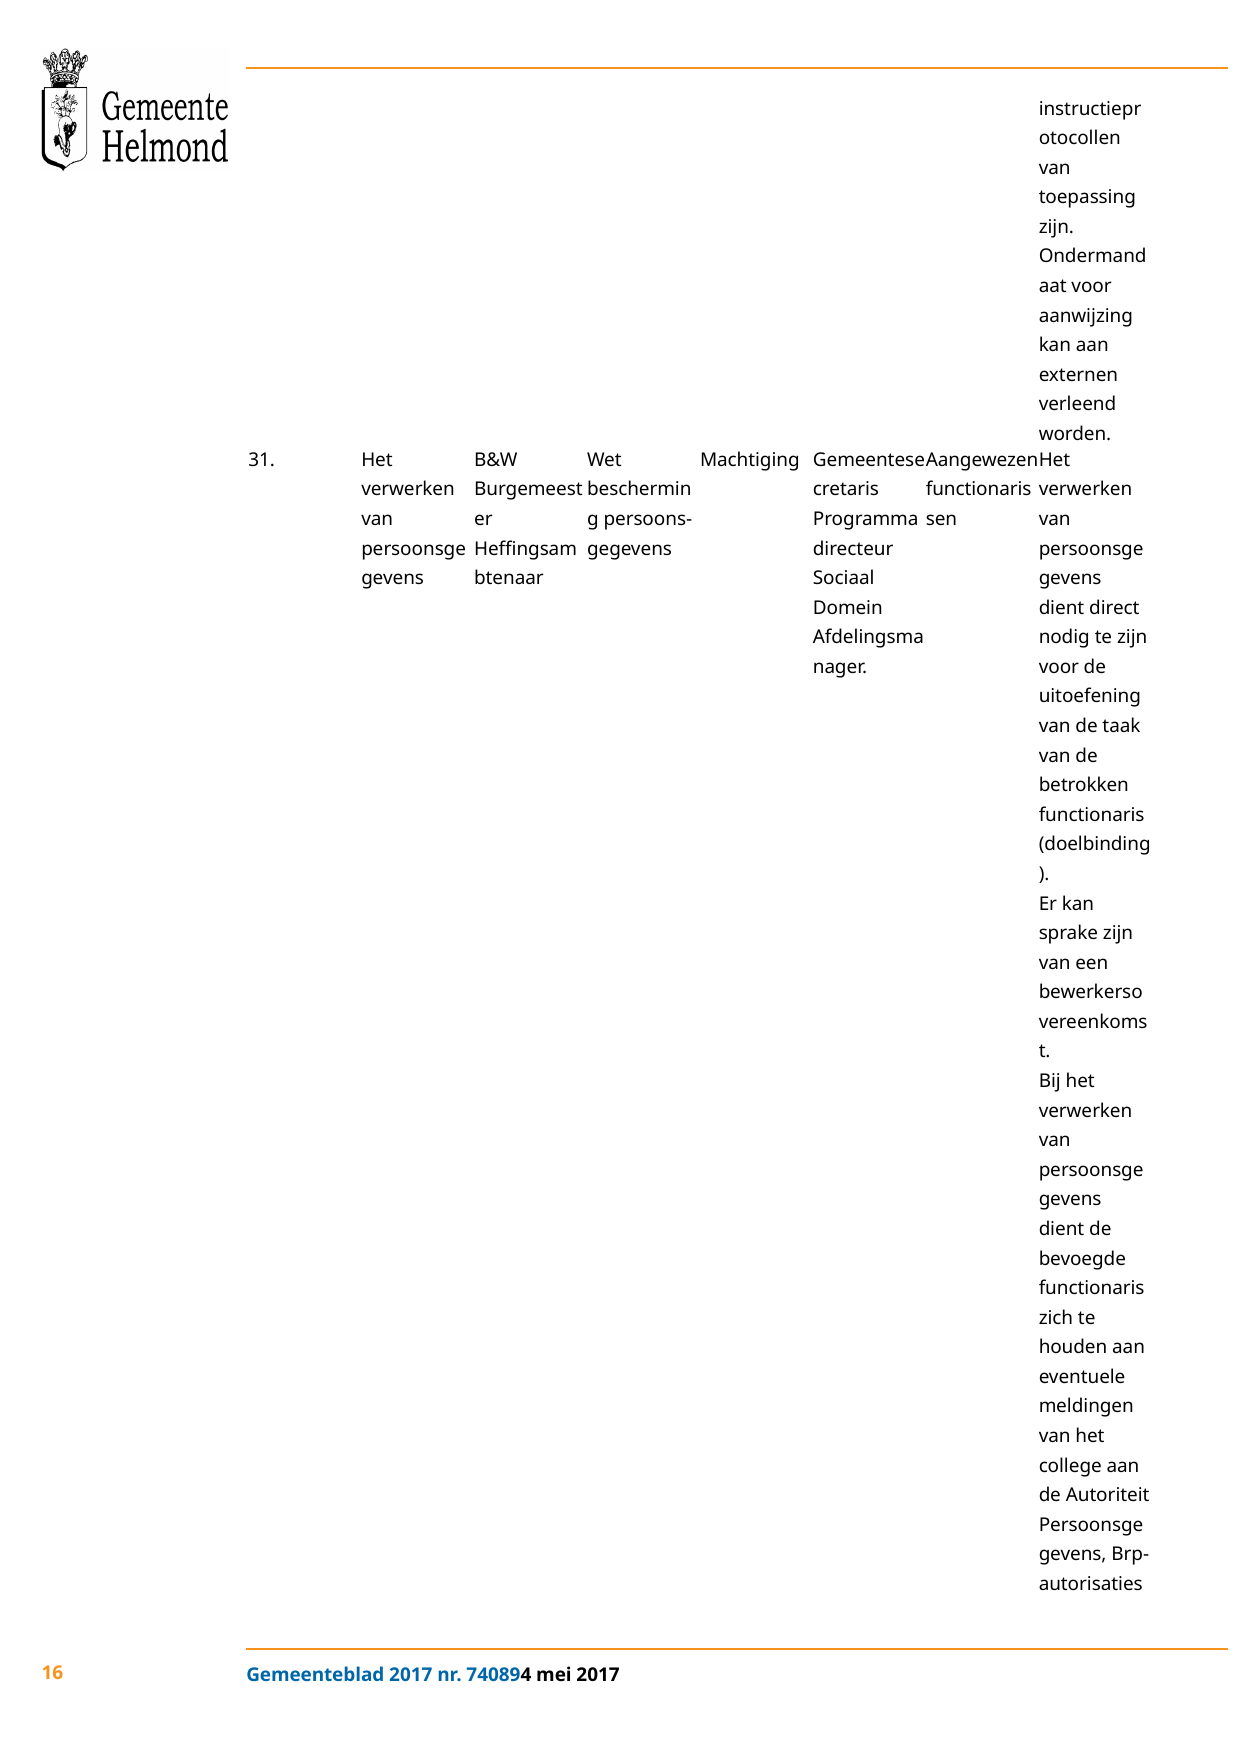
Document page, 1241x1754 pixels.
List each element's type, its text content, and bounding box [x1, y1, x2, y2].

table_cell Aangewezen functionarissen [926, 446, 1038, 1596]
table_cell Gemeentesecretaris Programmadirecteur Sociaal Domein Afdelingsmanager. [813, 446, 926, 1596]
table_cell [926, 95, 1038, 446]
table_cell [361, 95, 474, 446]
table_cell [587, 95, 700, 446]
table_cell Machtiging [700, 446, 813, 1596]
table_cell 31. [248, 446, 361, 1596]
table_cell Wet bescherming persoons-gegevens [587, 446, 700, 1596]
table_cell Het verwerken van persoonsgegevens dient direct nodig te zijn voor de uitoefening van de taak van de betrokken functionaris (doelbinding). Er kan sprake zijn van een bewerkersovereenkomst. Bij het verwerken van persoonsgegevens dient de bevoegde functionaris zich te houden aan eventuele meldingen van het college aan de Autoriteit Persoonsgegevens, Brp- autorisaties [1039, 446, 1152, 1596]
table_cell [813, 95, 926, 446]
table_cell Het verwerken van persoonsgegevens [361, 446, 474, 1596]
table_cell B&W Burgemeester Heffingsambtenaar [474, 446, 587, 1596]
table_cell [700, 95, 813, 446]
picture [41, 47, 231, 172]
table_cell instructieprotocollen van toepassing zijn. Ondermandaat voor aanwijzing kan aan externen verleend worden. [1039, 95, 1152, 446]
table_cell [474, 95, 587, 446]
table_cell [248, 95, 361, 446]
